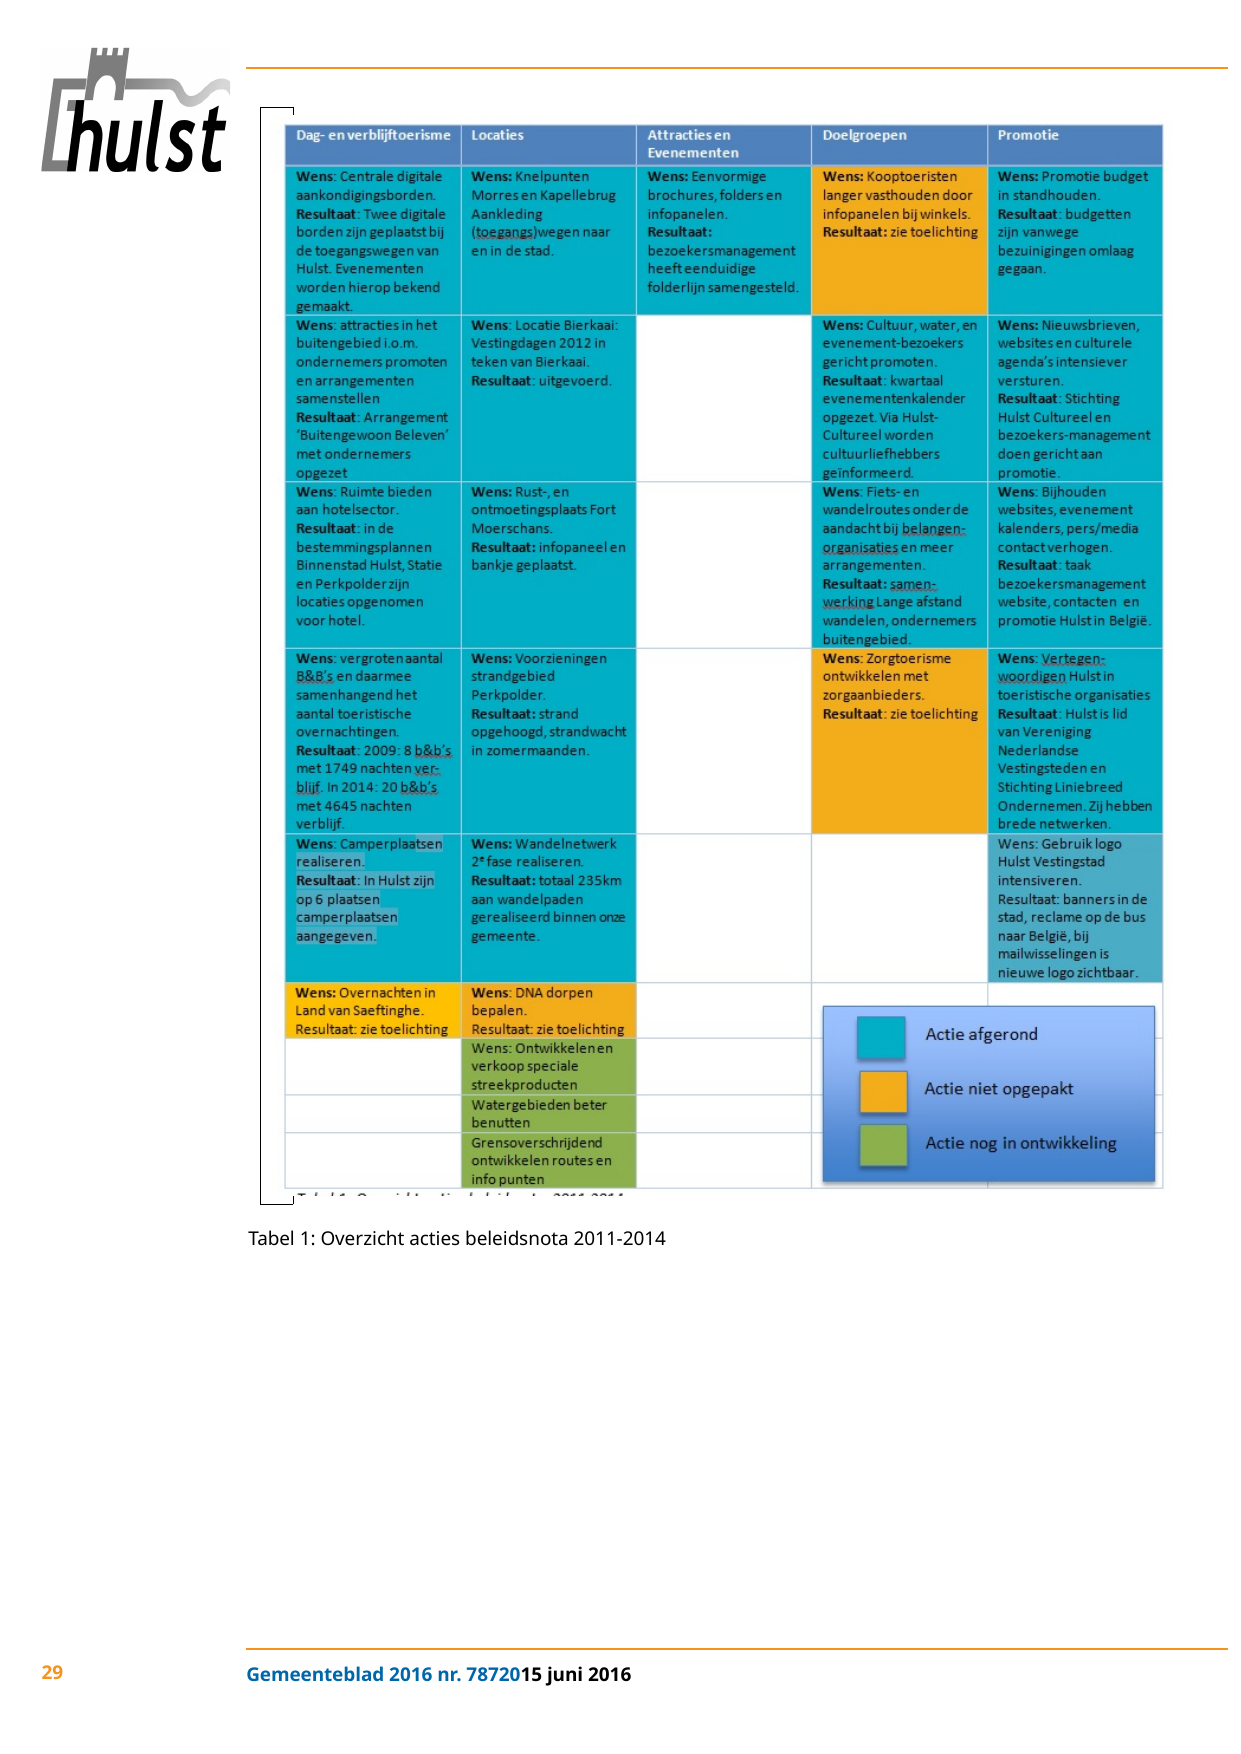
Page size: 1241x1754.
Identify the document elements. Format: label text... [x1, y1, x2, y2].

text Tabel 1: Overzicht acties beleidsnota 2011-2014 [248, 1226, 1152, 1251]
picture [268, 115, 1173, 1196]
picture [41, 47, 231, 172]
